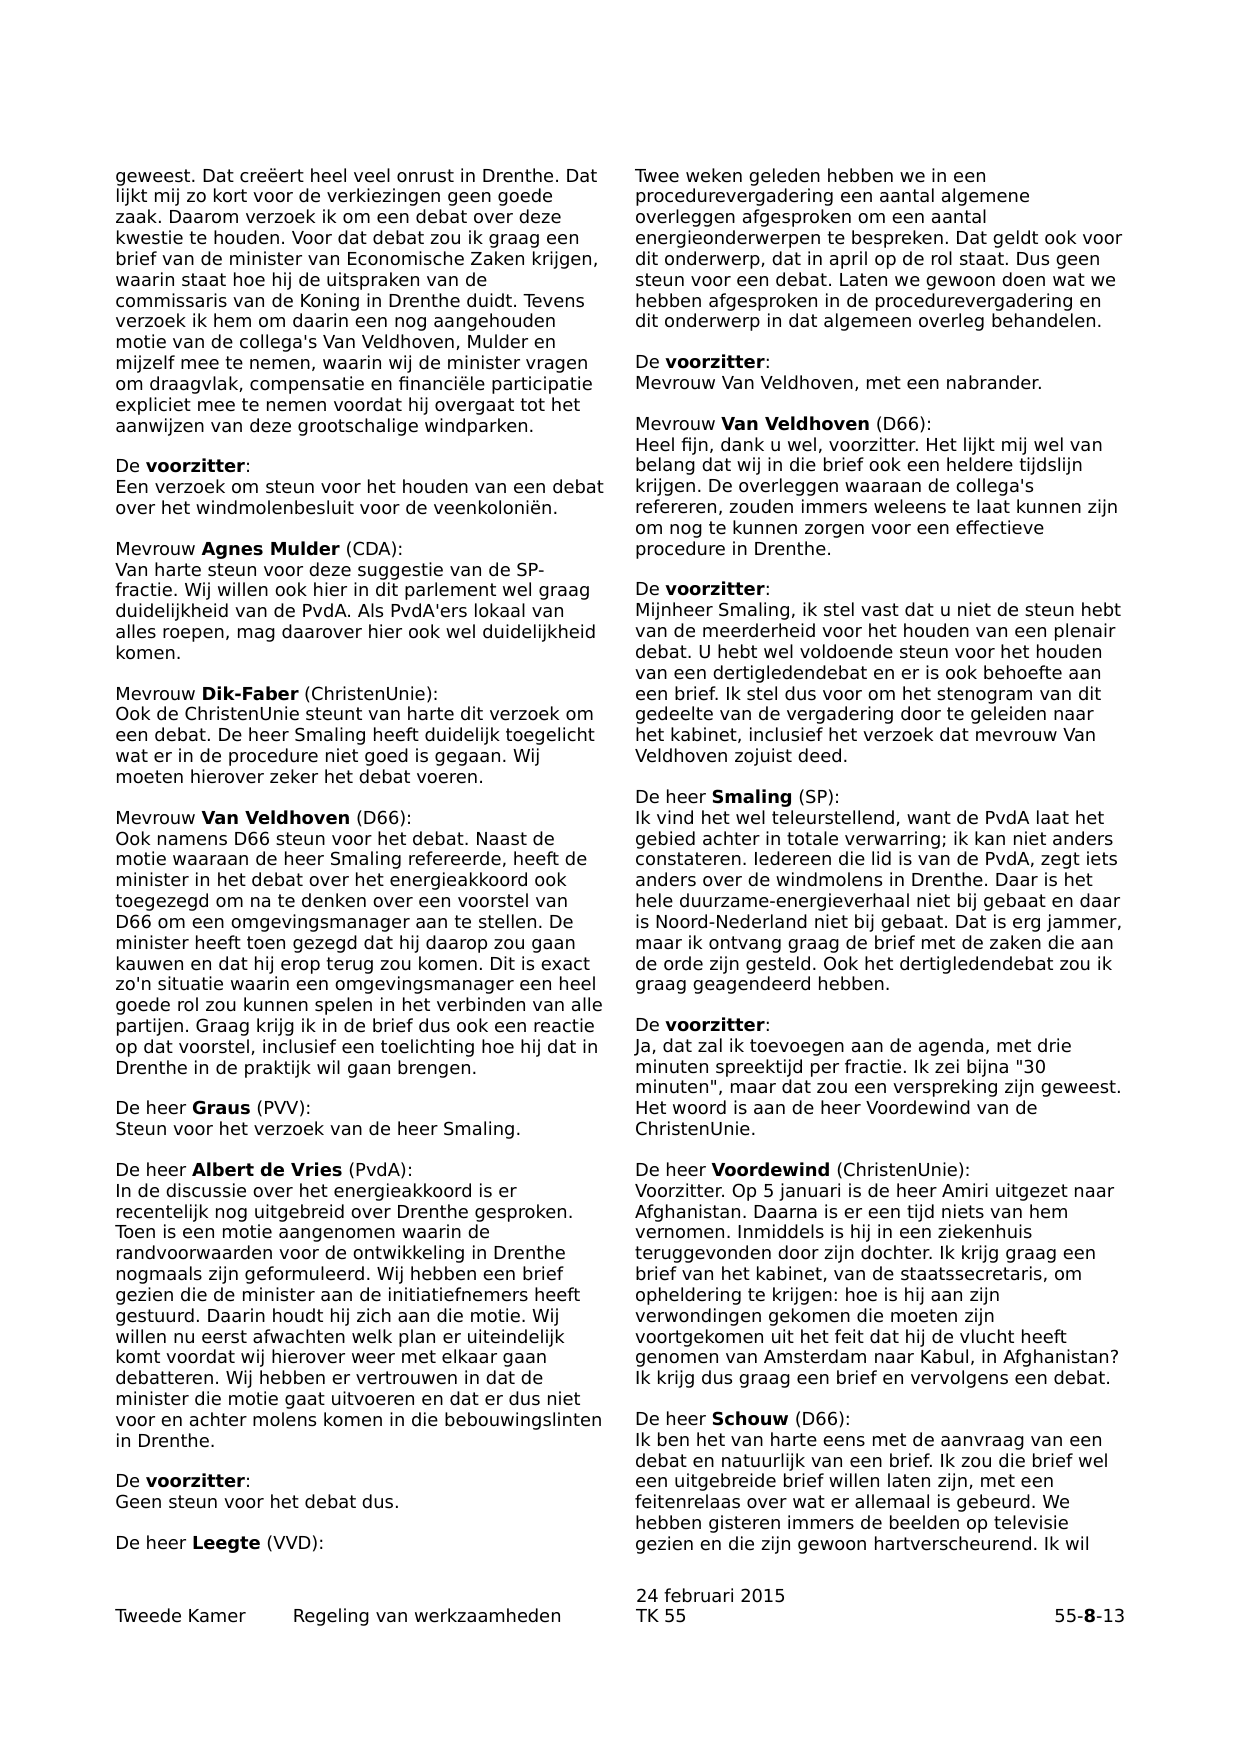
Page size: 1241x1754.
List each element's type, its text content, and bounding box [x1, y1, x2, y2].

text De heer Albert de Vries (PvdA): [115, 1160, 605, 1181]
text De voorzitter: [115, 1471, 605, 1492]
text Van harte steun voor deze suggestie van de SP-fractie. Wij willen ook hier in dit parlement wel graag duidelijkheid van de PvdA. Als PvdA'ers lokaal van alles roepen, mag daarover hier ook wel duidelijkheid komen. [115, 559, 605, 663]
text De heer Smaling (SP): [635, 787, 1125, 807]
text Mevrouw Agnes Mulder (CDA): [115, 538, 605, 559]
text Ook namens D66 steun voor het debat. Naast de motie waaraan de heer Smaling refereerde, heeft de minister in het debat over het energieakkoord ook toegezegd om na te denken over een voorstel van D66 om een omgevingsmanager aan te stellen. De minister heeft toen gezegd dat hij daarop zou gaan kauwen en dat hij erop terug zou komen. Dit is exact zo'n situatie waarin een omgevingsmanager een heel goede rol zou kunnen spelen in het verbinden van alle partijen. Graag krijg ik in de brief dus ook een reactie op dat voorstel, inclusief een toelichting hoe hij dat in Drenthe in de praktijk wil gaan brengen. [115, 828, 605, 1078]
text De heer Voordewind (ChristenUnie): [635, 1160, 1125, 1181]
text Twee weken geleden hebben we in een procedurevergadering een aantal algemene overleggen afgesproken om een aantal energieonderwerpen te bespreken. Dat geldt ook voor dit onderwerp, dat in april op de rol staat. Dus geen steun voor een debat. Laten we gewoon doen wat we hebben afgesproken in de procedurevergadering en dit onderwerp in dat algemeen overleg behandelen. [635, 165, 1125, 332]
text De voorzitter: [115, 456, 605, 477]
text De voorzitter: [635, 352, 1125, 373]
text De voorzitter: [635, 1015, 1125, 1036]
text Mijnheer Smaling, ik stel vast dat u niet de steun hebt van de meerderheid voor het houden van een plenair debat. U hebt wel voldoende steun voor het houden van een dertigledendebat en er is ook behoefte aan een brief. Ik stel dus voor om het stenogram van dit gedeelte van de vergadering door te geleiden naar het kabinet, inclusief het verzoek dat mevrouw Van Veldhoven zojuist deed. [635, 600, 1125, 767]
text Ik ben het van harte eens met de aanvraag van een debat en natuurlijk van een brief. Ik zou die brief wel een uitgebreide brief willen laten zijn, met een feitenrelaas over wat er allemaal is gebeurd. We hebben gisteren immers de beelden op televisie gezien en die zijn gewoon hartverscheurend. Ik wil [635, 1429, 1125, 1554]
text De heer Leegte (VVD): [115, 1533, 605, 1554]
text Mevrouw Dik-Faber (ChristenUnie): [115, 683, 605, 704]
text Mevrouw Van Veldhoven (D66): [635, 413, 1125, 434]
text Ook de ChristenUnie steunt van harte dit verzoek om een debat. De heer Smaling heeft duidelijk toegelicht wat er in de procedure niet goed is gegaan. Wij moeten hierover zeker het debat voeren. [115, 704, 605, 787]
text Steun voor het verzoek van de heer Smaling. [115, 1119, 605, 1140]
text Mevrouw Van Veldhoven, met een nabrander. [635, 373, 1125, 393]
text De heer Graus (PVV): [115, 1098, 605, 1119]
text Ik vind het wel teleurstellend, want de PvdA laat het gebied achter in totale verwarring; ik kan niet anders constateren. Iedereen die lid is van de PvdA, zegt iets anders over de windmolens in Drenthe. Daar is het hele duurzame-energieverhaal niet bij gebaat en daar is Noord-Nederland niet bij gebaat. Dat is erg jammer, maar ik ontvang graag de brief met de zaken die aan de orde zijn gesteld. Ook het dertigledendebat zou ik graag geagendeerd hebben. [635, 807, 1125, 995]
text Ja, dat zal ik toevoegen aan de agenda, met drie minuten spreektijd per fractie. Ik zei bijna "30 minuten", maar dat zou een verspreking zijn geweest. [635, 1036, 1125, 1098]
text Heel fijn, dank u wel, voorzitter. Het lijkt mij wel van belang dat wij in die brief ook een heldere tijdslijn krijgen. De overleggen waaraan de collega's refereren, zouden immers weleens te laat kunnen zijn om nog te kunnen zorgen voor een effectieve procedure in Drenthe. [635, 434, 1125, 559]
text Geen steun voor het debat dus. [115, 1492, 605, 1513]
text Voorzitter. Op 5 januari is de heer Amiri uitgezet naar Afghanistan. Daarna is er een tijd niets van hem vernomen. Inmiddels is hij in een ziekenhuis teruggevonden door zijn dochter. Ik krijg graag een brief van het kabinet, van de staatssecretaris, om opheldering te krijgen: hoe is hij aan zijn verwondingen gekomen die moeten zijn voortgekomen uit het feit dat hij de vlucht heeft genomen van Amsterdam naar Kabul, in Afghanistan? Ik krijg dus graag een brief en vervolgens een debat. [635, 1181, 1125, 1389]
text In de discussie over het energieakkoord is er recentelijk nog uitgebreid over Drenthe gesproken. Toen is een motie aangenomen waarin de randvoorwaarden voor de ontwikkeling in Drenthe nogmaals zijn geformuleerd. Wij hebben een brief gezien die de minister aan de initiatiefnemers heeft gestuurd. Daarin houdt hij zich aan die motie. Wij willen nu eerst afwachten welk plan er uiteindelijk komt voordat wij hierover weer met elkaar gaan debatteren. Wij hebben er vertrouwen in dat de minister die motie gaat uitvoeren en dat er dus niet voor en achter molens komen in die bebouwingslinten in Drenthe. [115, 1181, 605, 1451]
text Het woord is aan de heer Voordewind van de ChristenUnie. [635, 1098, 1125, 1140]
text geweest. Dat creëert heel veel onrust in Drenthe. Dat lijkt mij zo kort voor de verkiezingen geen goede zaak. Daarom verzoek ik om een debat over deze kwestie te houden. Voor dat debat zou ik graag een brief van de minister van Economische Zaken krijgen, waarin staat hoe hij de uitspraken van de commissaris van de Koning in Drenthe duidt. Tevens verzoek ik hem om daarin een nog aangehouden motie van de collega's Van Veldhoven, Mulder en mijzelf mee te nemen, waarin wij de minister vragen om draagvlak, compensatie en financiële participatie expliciet mee te nemen voordat hij overgaat tot het aanwijzen van deze grootschalige windparken. [115, 165, 605, 436]
text Een verzoek om steun voor het houden van een debat over het windmolenbesluit voor de veenkoloniën. [115, 477, 605, 518]
text De voorzitter: [635, 579, 1125, 600]
text De heer Schouw (D66): [635, 1409, 1125, 1429]
text Mevrouw Van Veldhoven (D66): [115, 807, 605, 828]
